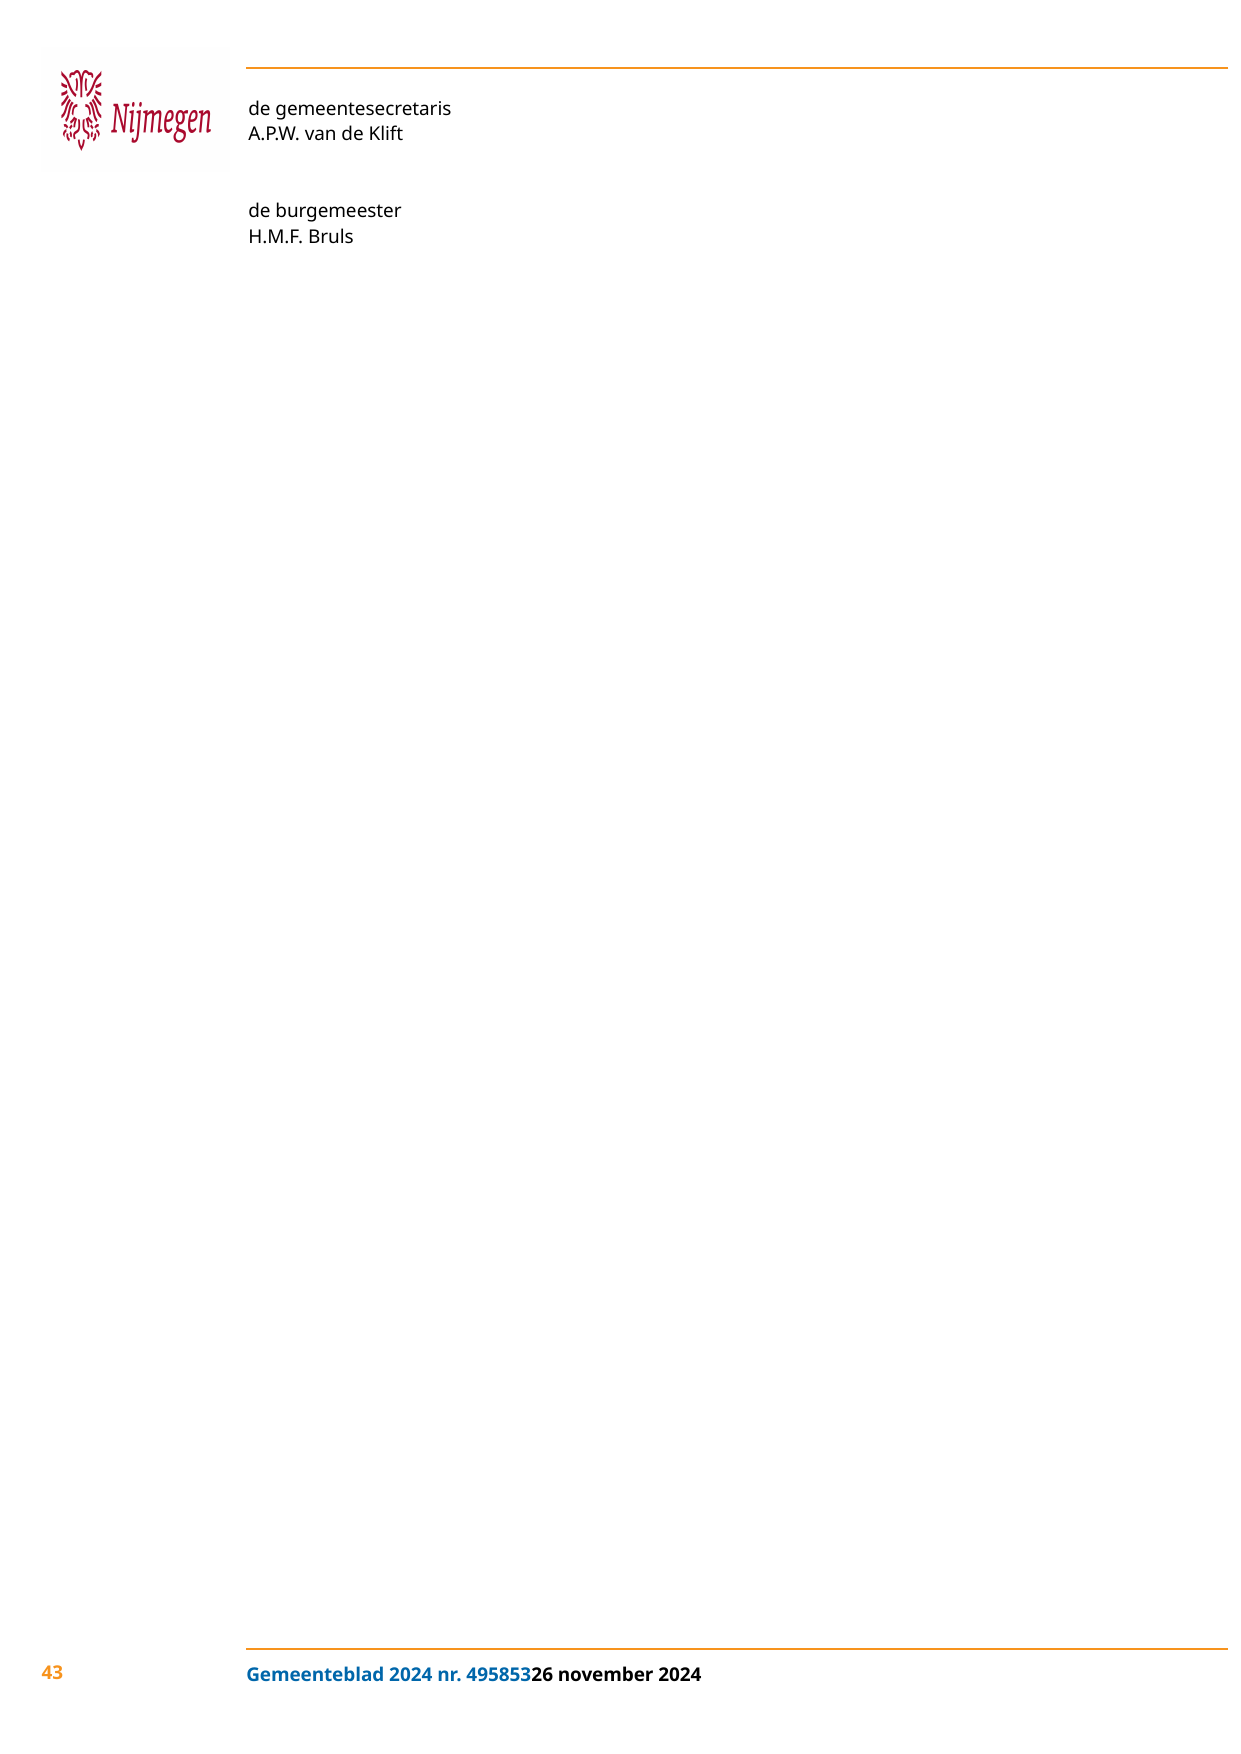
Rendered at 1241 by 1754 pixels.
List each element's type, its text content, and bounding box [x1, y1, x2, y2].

picture [41, 47, 231, 172]
text de gemeentesecretaris [248, 95, 1152, 121]
text de burgemeester [248, 198, 1152, 223]
text H.M.F. Bruls [248, 223, 1152, 249]
text A.P.W. van de Klift [248, 121, 1152, 146]
